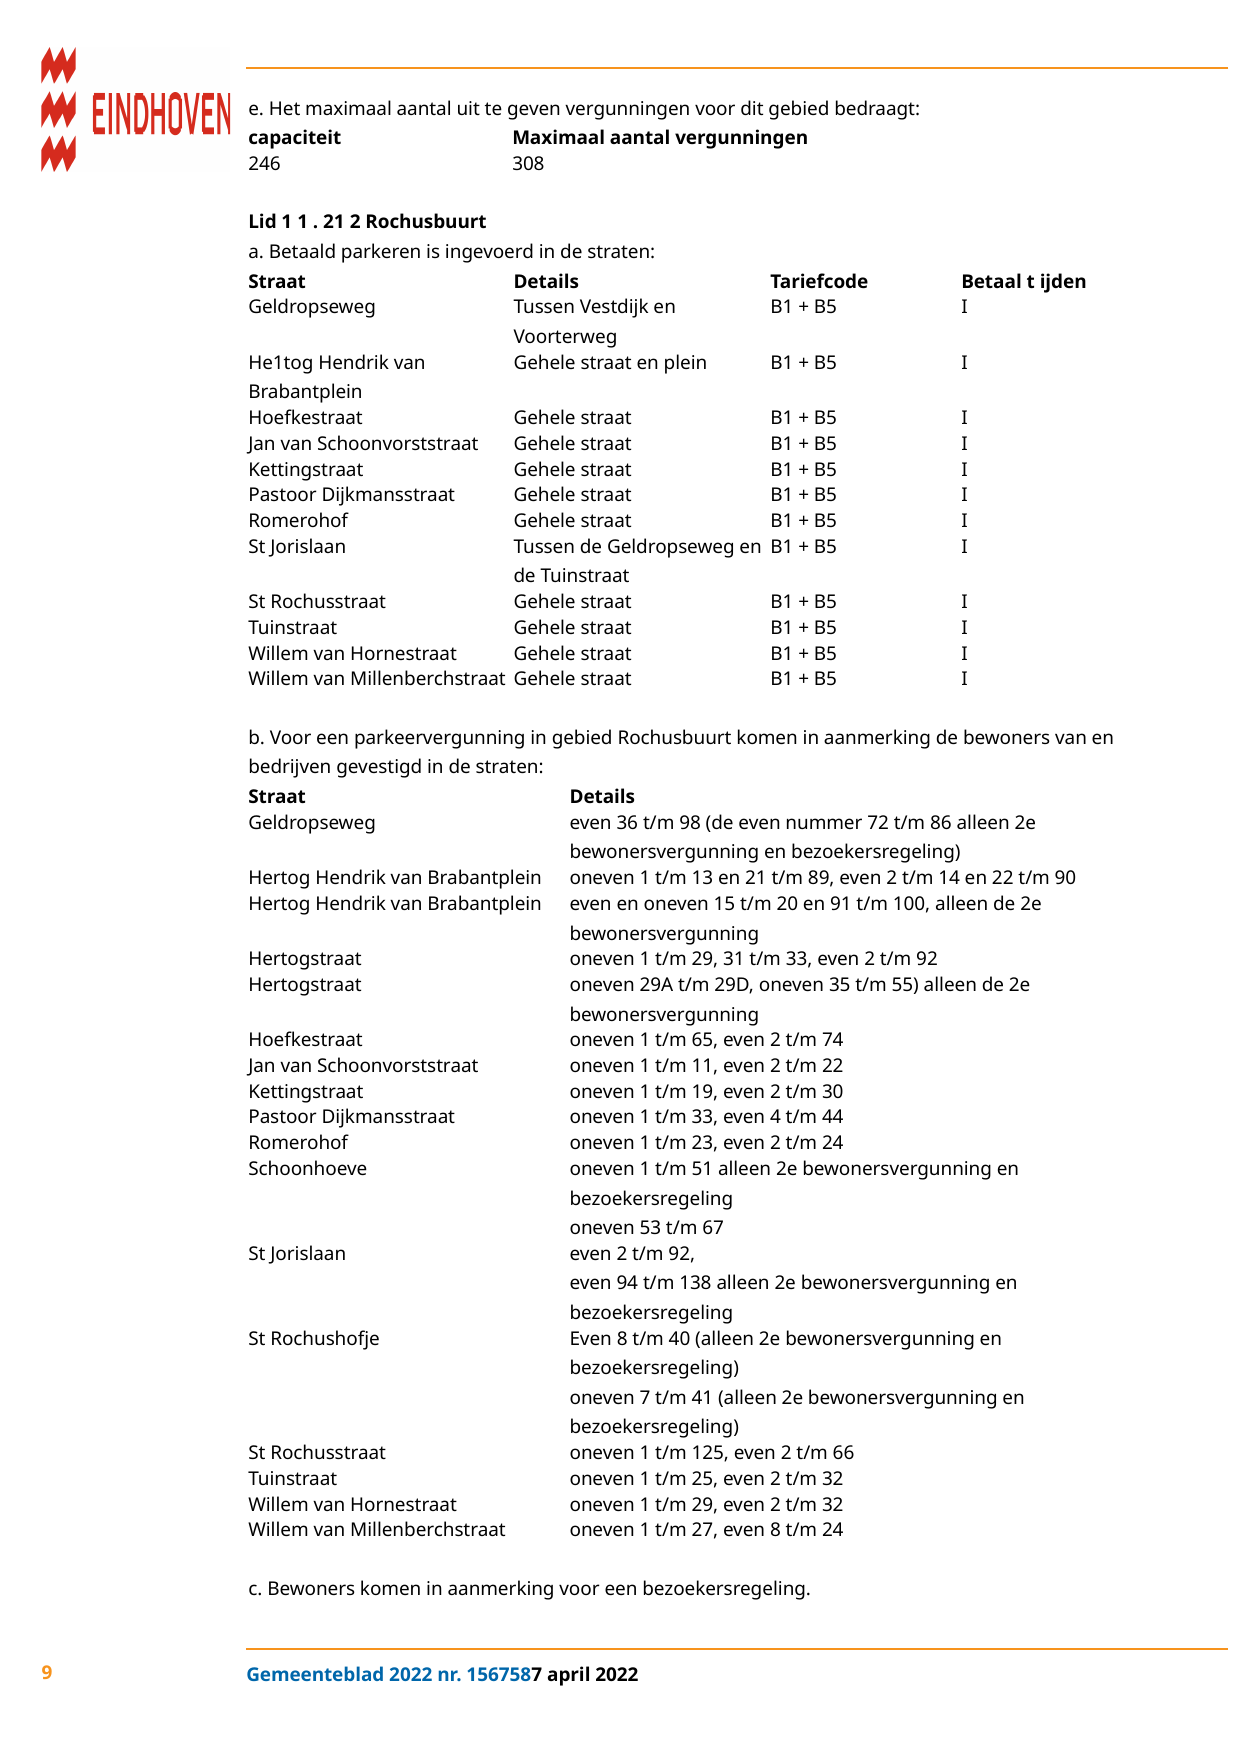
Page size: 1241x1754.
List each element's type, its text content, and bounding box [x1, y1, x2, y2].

table_cell Gehele straat en plein [513, 349, 770, 404]
table_cell Tuinstraat [248, 1465, 569, 1491]
table_header Maximaal aantal vergunningen [512, 125, 1152, 150]
table_cell B1 + B5 [770, 294, 961, 349]
table_cell even en oneven 15 t/m 20 en 91 t/m 100, alleen de 2e bewonersvergunning [569, 890, 1152, 945]
table_cell I [961, 588, 1152, 614]
table_cell Willem van Millenberchstraat [248, 1517, 569, 1542]
table_cell Gehele straat [513, 404, 770, 430]
table_cell I [961, 482, 1152, 507]
table_cell I [961, 640, 1152, 666]
table_cell oneven 1 t/m 125, even 2 t/m 66 [569, 1439, 1152, 1465]
table_cell Gehele straat [513, 507, 770, 533]
table_cell Geldropseweg [248, 809, 569, 864]
table_cell oneven 1 t/m 33, even 4 t/m 44 [569, 1104, 1152, 1129]
table_cell oneven 1 t/m 13 en 21 t/m 89, even 2 t/m 14 en 22 t/m 90 [569, 864, 1152, 890]
table_cell I [961, 507, 1152, 533]
table_cell oneven 1 t/m 51 alleen 2e bewonersvergunning en bezoekersregeling oneven 53 t/m 67 [569, 1155, 1152, 1240]
table_cell Tussen Vestdijk en Voorterweg [513, 294, 770, 349]
table_cell St Jorislaan [248, 1240, 569, 1325]
table_cell B1 + B5 [770, 404, 961, 430]
table_header Straat [248, 783, 569, 809]
table_cell Jan van Schoonvorststraat [248, 1052, 569, 1078]
table_header Straat [248, 268, 513, 294]
table_cell 246 [248, 150, 512, 176]
table_cell oneven 1 t/m 29, even 2 t/m 32 [569, 1491, 1152, 1517]
table_cell St Rochusstraat [248, 588, 513, 614]
table_cell oneven 1 t/m 29, 31 t/m 33, even 2 t/m 92 [569, 945, 1152, 971]
table_cell Geldropseweg [248, 294, 513, 349]
table_cell B1 + B5 [770, 507, 961, 533]
table_cell B1 + B5 [770, 640, 961, 666]
table_cell oneven 1 t/m 23, even 2 t/m 24 [569, 1129, 1152, 1155]
table_cell B1 + B5 [770, 430, 961, 456]
table_cell B1 + B5 [770, 588, 961, 614]
table_cell oneven 1 t/m 27, even 8 t/m 24 [569, 1517, 1152, 1542]
table_cell Willem van Hornestraat [248, 640, 513, 666]
table_cell B1 + B5 [770, 533, 961, 588]
table_cell B1 + B5 [770, 456, 961, 482]
table_cell Willem van Millenberchstraat [248, 666, 513, 691]
table_cell 308 [512, 150, 1152, 176]
table_cell oneven 1 t/m 19, even 2 t/m 30 [569, 1078, 1152, 1104]
table_cell B1 + B5 [770, 666, 961, 691]
table_cell I [961, 666, 1152, 691]
table_cell Gehele straat [513, 482, 770, 507]
table_cell Schoonhoeve [248, 1155, 569, 1240]
table_cell Hertogstraat [248, 945, 569, 971]
table_cell Gehele straat [513, 666, 770, 691]
text Lid 1 1 . 21 2 Rochusbuurt [248, 209, 1152, 234]
table_cell Romerohof [248, 1129, 569, 1155]
table_cell Even 8 t/m 40 (alleen 2e bewonersvergunning en bezoekersregeling) oneven 7 t/m 41 (alleen 2e bewonersvergunning en bezoekersregeling) [569, 1325, 1152, 1439]
table_cell Hoefkestraat [248, 404, 513, 430]
table_header capaciteit [248, 125, 512, 150]
table_cell Pastoor Dijkmansstraat [248, 1104, 569, 1129]
text e. Het maximaal aantal uit te geven vergunningen voor dit gebied bedraagt: [248, 95, 1152, 121]
table_cell Willem van Hornestraat [248, 1491, 569, 1517]
table_cell even 2 t/m 92, even 94 t/m 138 alleen 2e bewonersvergunning en bezoekersregeling [569, 1240, 1152, 1325]
table_cell St Rochusstraat [248, 1439, 569, 1465]
table_cell St Rochushofje [248, 1325, 569, 1439]
text c. Bewoners komen in aanmerking voor een bezoekersregeling. [248, 1575, 1152, 1601]
table_cell B1 + B5 [770, 614, 961, 640]
table_cell Hertog Hendrik van Brabantplein [248, 890, 569, 945]
table_cell Tuinstraat [248, 614, 513, 640]
picture [41, 47, 231, 172]
text b. Voor een parkeervergunning in gebied Rochusbuurt komen in aanmerking de bewoners van en bedrijven gevestigd in de straten: [248, 724, 1152, 779]
table_cell Hertog Hendrik van Brabantplein [248, 864, 569, 890]
table_cell Kettingstraat [248, 1078, 569, 1104]
table_cell Tussen de Geldropseweg en de Tuinstraat [513, 533, 770, 588]
table_cell B1 + B5 [770, 482, 961, 507]
table_cell I [961, 430, 1152, 456]
table_cell I [961, 533, 1152, 588]
text a. Betaald parkeren is ingevoerd in de straten: [248, 238, 1152, 264]
table_cell Gehele straat [513, 614, 770, 640]
table_cell I [961, 404, 1152, 430]
table_cell oneven 29A t/m 29D, oneven 35 t/m 55) alleen de 2e bewonersvergunning [569, 971, 1152, 1026]
table_cell Gehele straat [513, 640, 770, 666]
table_cell Gehele straat [513, 430, 770, 456]
table_cell Jan van Schoonvorststraat [248, 430, 513, 456]
table_cell B1 + B5 [770, 349, 961, 404]
table_header Betaal t ijden [961, 268, 1152, 294]
table_header Tariefcode [770, 268, 961, 294]
table_cell Gehele straat [513, 588, 770, 614]
table_cell I [961, 294, 1152, 349]
table_cell Hertogstraat [248, 971, 569, 1026]
table_cell St Jorislaan [248, 533, 513, 588]
table_cell Hoefkestraat [248, 1026, 569, 1052]
table_cell oneven 1 t/m 65, even 2 t/m 74 [569, 1026, 1152, 1052]
table_cell oneven 1 t/m 25, even 2 t/m 32 [569, 1465, 1152, 1491]
table_cell He1tog Hendrik van Brabantplein [248, 349, 513, 404]
table_cell oneven 1 t/m 11, even 2 t/m 22 [569, 1052, 1152, 1078]
table_cell Romerohof [248, 507, 513, 533]
table_cell Gehele straat [513, 456, 770, 482]
table_header Details [513, 268, 770, 294]
table_header Details [569, 783, 1152, 809]
table_cell Pastoor Dijkmansstraat [248, 482, 513, 507]
table_cell I [961, 614, 1152, 640]
table_cell Kettingstraat [248, 456, 513, 482]
table_cell even 36 t/m 98 (de even nummer 72 t/m 86 alleen 2e bewonersvergunning en bezoekersregeling) [569, 809, 1152, 864]
table_cell I [961, 456, 1152, 482]
table_cell I [961, 349, 1152, 404]
